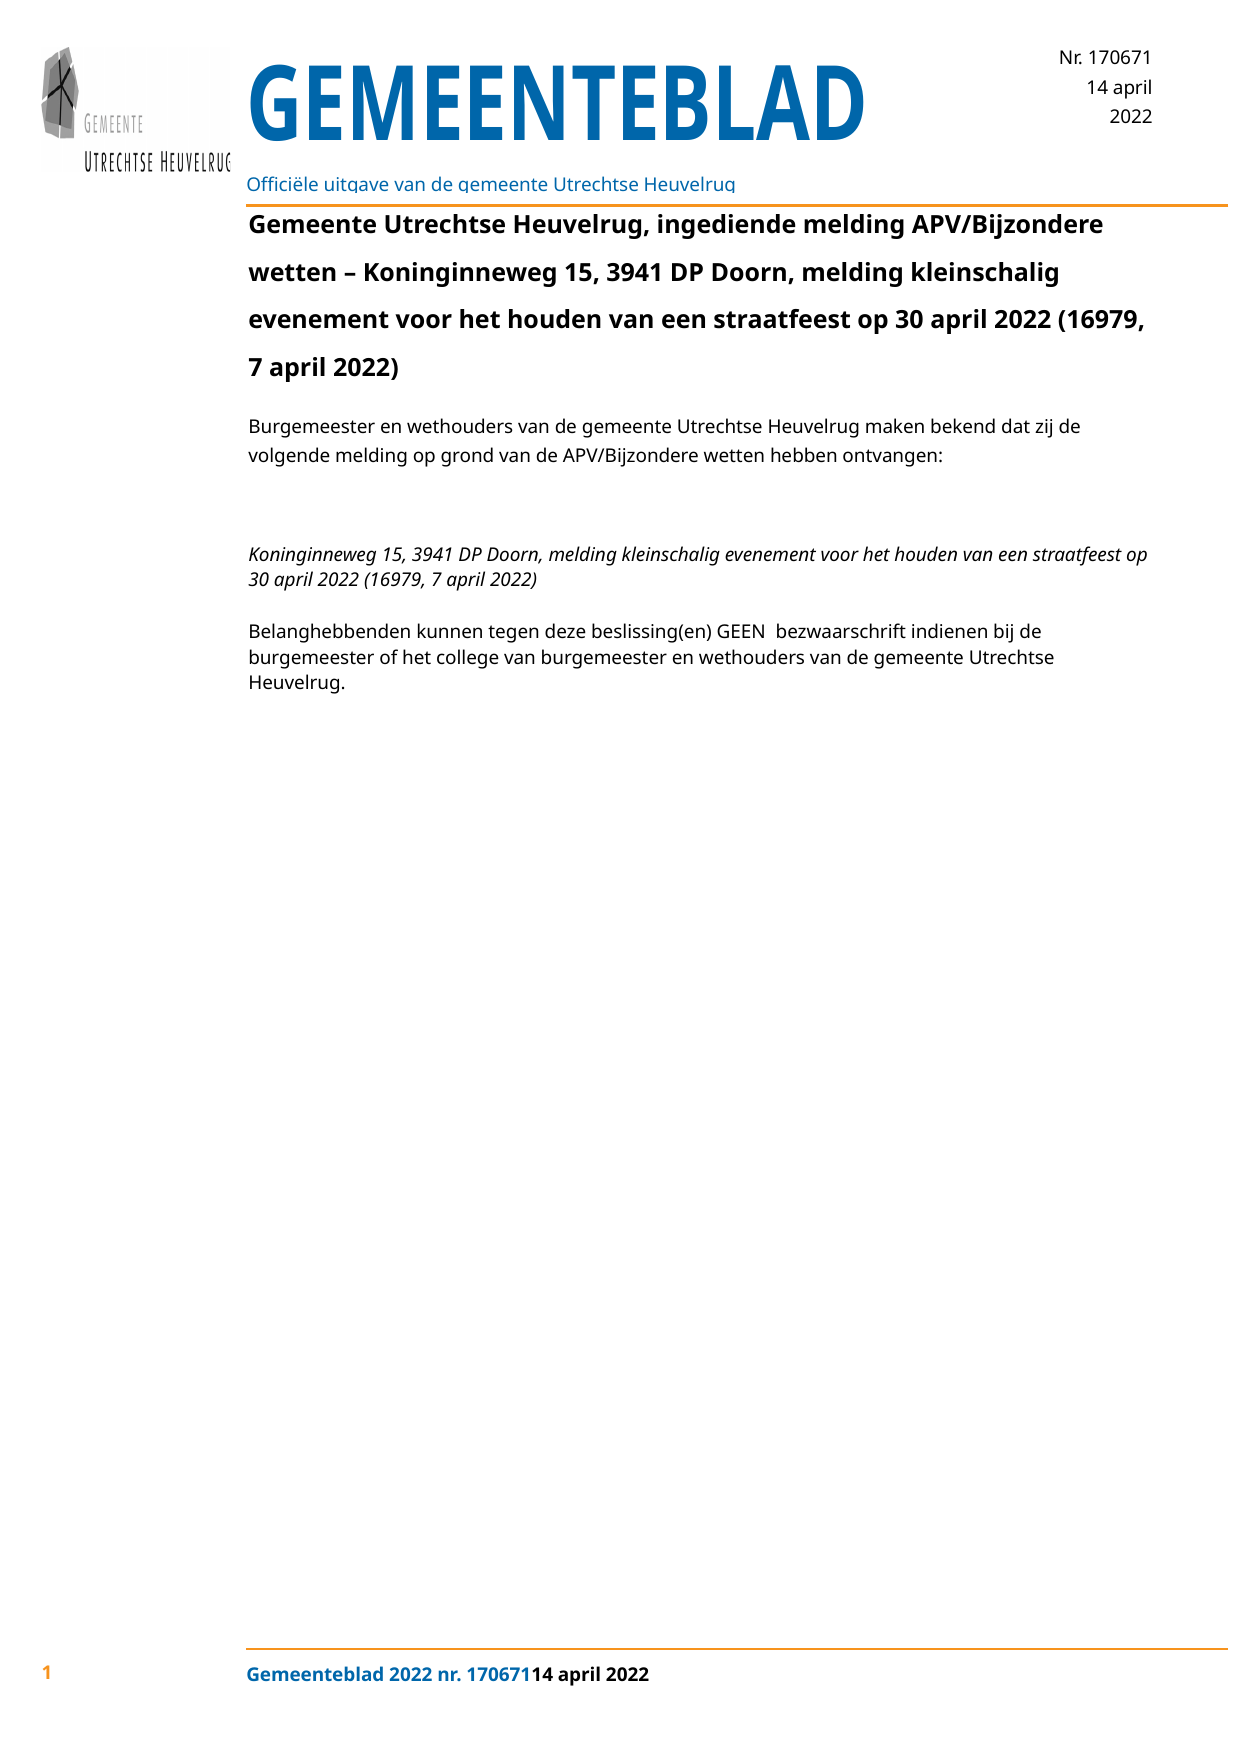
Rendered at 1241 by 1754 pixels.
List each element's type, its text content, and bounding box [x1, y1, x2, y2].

text Gemeente Utrechtse Heuvelrug, ingediende melding APV/Bijzondere wetten – Koninginneweg 15, 3941 DP Doorn, melding kleinschalig evenement voor het houden van een straatfeest op 30 april 2022 (16979, 7 april 2022) [248, 207, 1152, 384]
picture [41, 47, 231, 172]
text Koninginneweg 15, 3941 DP Doorn, melding kleinschalig evenement voor het houden van een straatfeest op 30 april 2022 (16979, 7 april 2022) [248, 541, 1152, 592]
text Belanghebbenden kunnen tegen deze beslissing(en) GEEN bezwaarschrift indienen bij de burgemeester of het college van burgemeester en wethouders van de gemeente Utrechtse Heuvelrug. [248, 618, 1152, 695]
text Burgemeester en wethouders van de gemeente Utrechtse Heuvelrug maken bekend dat zij de volgende melding op grond van de APV/Bijzondere wetten hebben ontvangen: [248, 413, 1152, 468]
